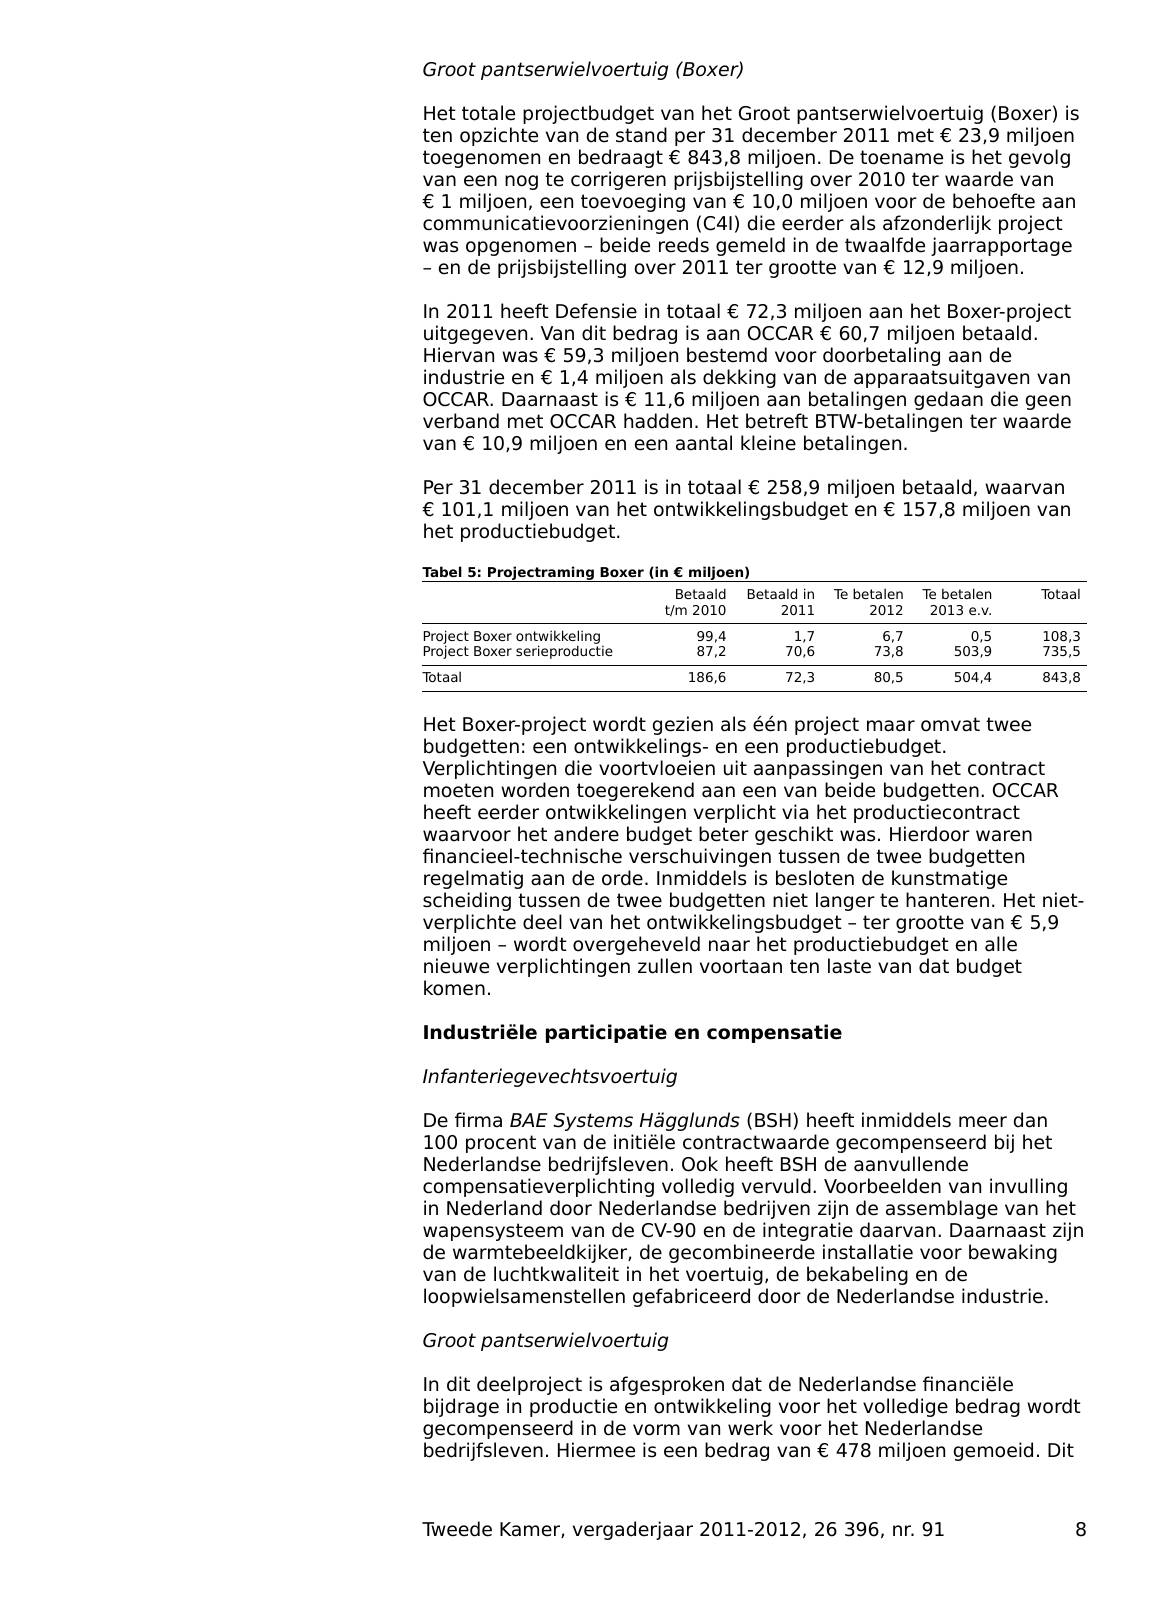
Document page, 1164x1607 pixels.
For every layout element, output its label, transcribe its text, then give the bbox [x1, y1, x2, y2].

subtitle Infanteriegevechtsvoertuig [422, 1066, 1087, 1088]
table_cell Project Boxer serieproductie [422, 644, 644, 664]
table_cell Betaald in 2011 [732, 582, 821, 623]
table_cell 504,4 [910, 666, 998, 691]
table_cell [422, 582, 644, 623]
table_cell Betaald t/m 2010 [644, 582, 732, 623]
table_cell 6,7 [821, 624, 909, 644]
text In 2011 heeft Defensie in totaal € 72,3 miljoen aan het Boxer-project uitgegeven. Van dit bedrag is aan OCCAR € 60,7 miljoen betaald. Hiervan was € 59,3 miljoen bestemd voor doorbetaling aan de industrie en € 1,4 miljoen als dekking van de apparaatsuitgaven van OCCAR. Daarnaast is € 11,6 miljoen aan betalingen gedaan die geen verband met OCCAR hadden. Het betreft BTW-betalingen ter waarde van € 10,9 miljoen en een aantal kleine betalingen. [422, 301, 1087, 455]
table_cell 87,2 [644, 644, 732, 664]
table_cell Totaal [422, 666, 644, 691]
table_cell 73,8 [821, 644, 909, 664]
text Per 31 december 2011 is in totaal € 258,9 miljoen betaald, waarvan € 101,1 miljoen van het ontwikkelingsbudget en € 157,8 miljoen van het productiebudget. [422, 477, 1087, 543]
table_cell Te betalen 2013 e.v. [910, 582, 998, 623]
table_cell 72,3 [732, 666, 821, 691]
table_cell 80,5 [821, 666, 909, 691]
text In dit deelproject is afgesproken dat de Nederlandse financiële bijdrage in productie en ontwikkeling voor het volledige bedrag wordt gecompenseerd in de vorm van werk voor het Nederlandse bedrijfsleven. Hiermee is een bedrag van € 478 miljoen gemoeid. Dit [422, 1374, 1087, 1462]
subtitle Industriële participatie en compensatie [422, 1022, 1087, 1044]
table_cell 503,9 [910, 644, 998, 664]
table_cell 1,7 [732, 624, 821, 644]
table_cell Te betalen 2012 [821, 582, 909, 623]
table_cell 108,3 [998, 624, 1087, 644]
table_header Tabel 5: Projectraming Boxer (in € miljoen) [422, 565, 1087, 581]
table_cell 186,6 [644, 666, 732, 691]
table_cell 843,8 [998, 666, 1087, 691]
table_cell Project Boxer ontwikkeling [422, 624, 644, 644]
text De firma BAE Systems Hägglunds (BSH) heeft inmiddels meer dan 100 procent van de initiële contractwaarde gecompenseerd bij het Nederlandse bedrijfsleven. Ook heeft BSH de aanvullende compensatieverplichting volledig vervuld. Voorbeelden van invulling in Nederland door Nederlandse bedrijven zijn de assemblage van het wapensysteem van de CV-90 en de integratie daarvan. Daarnaast zijn de warmtebeeldkijker, de gecombineerde installatie voor bewaking van de luchtkwaliteit in het voertuig, de bekabeling en de loopwielsamenstellen gefabriceerd door de Nederlandse industrie. [422, 1110, 1087, 1308]
text Het Boxer-project wordt gezien als één project maar omvat twee budgetten: een ontwikkelings- en een productiebudget. Verplichtingen die voortvloeien uit aanpassingen van het contract moeten worden toegerekend aan een van beide budgetten. OCCAR heeft eerder ontwikkelingen verplicht via het productiecontract waarvoor het andere budget beter geschikt was. Hierdoor waren financieel-technische verschuivingen tussen de twee budgetten regelmatig aan de orde. Inmiddels is besloten de kunstmatige scheiding tussen de twee budgetten niet langer te hanteren. Het niet-verplichte deel van het ontwikkelingsbudget – ter grootte van € 5,9 miljoen – wordt overgeheveld naar het productiebudget en alle nieuwe verplichtingen zullen voortaan ten laste van dat budget komen. [422, 714, 1087, 1000]
subtitle Groot pantserwielvoertuig (Boxer) [422, 59, 1087, 81]
table_cell 735,5 [998, 644, 1087, 664]
subtitle Groot pantserwielvoertuig [422, 1330, 1087, 1352]
table_cell 0,5 [910, 624, 998, 644]
table_cell Totaal [998, 582, 1087, 623]
table_cell 70,6 [732, 644, 821, 664]
table_cell 99,4 [644, 624, 732, 644]
text Het totale projectbudget van het Groot pantserwielvoertuig (Boxer) is ten opzichte van de stand per 31 december 2011 met € 23,9 miljoen toegenomen en bedraagt € 843,8 miljoen. De toename is het gevolg van een nog te corrigeren prijsbijstelling over 2010 ter waarde van € 1 miljoen, een toevoeging van € 10,0 miljoen voor de behoefte aan communicatievoorzieningen (C4I) die eerder als afzonderlijk project was opgenomen – beide reeds gemeld in de twaalfde jaarrapportage – en de prijsbijstelling over 2011 ter grootte van € 12,9 miljoen. [422, 103, 1087, 279]
